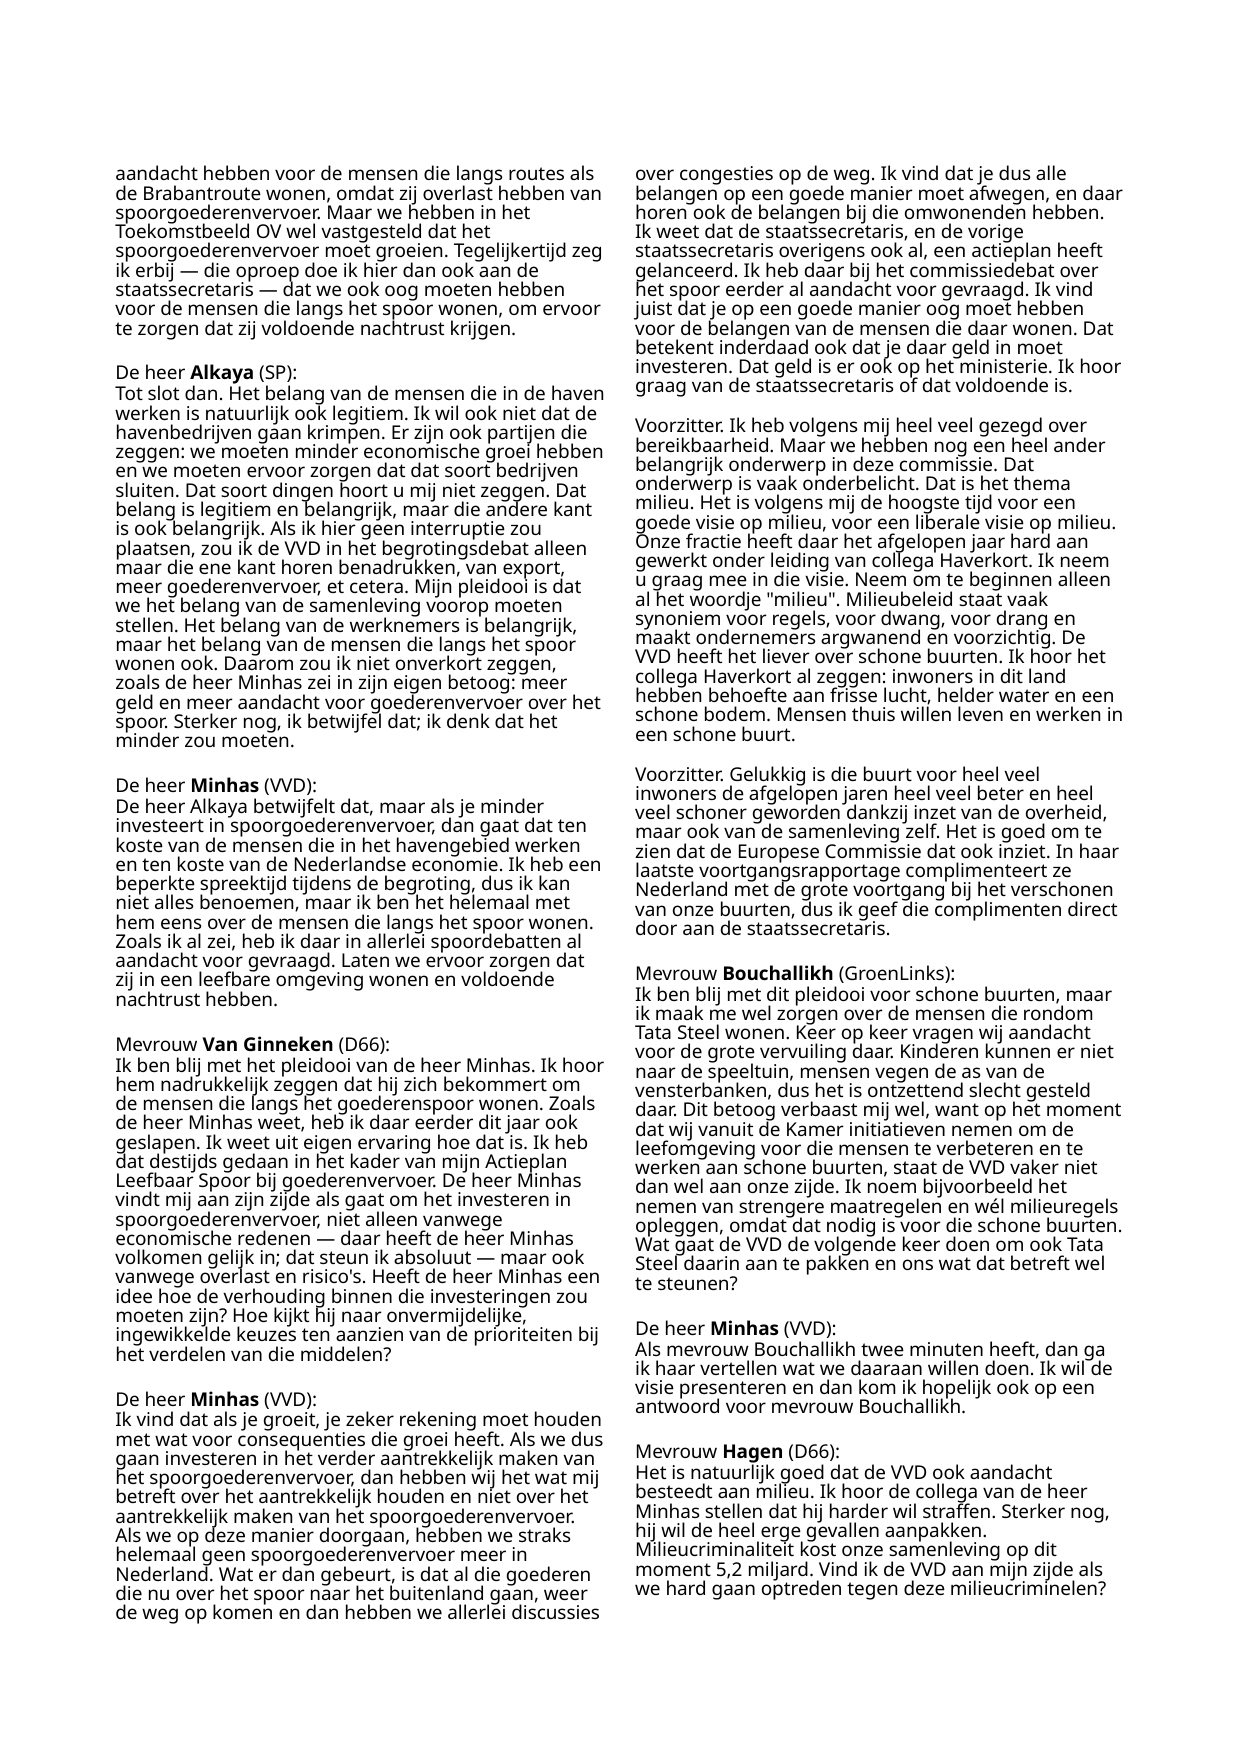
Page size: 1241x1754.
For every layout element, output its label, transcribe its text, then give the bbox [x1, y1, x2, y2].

text De heer Minhas (VVD): [635, 1315, 1125, 1341]
text over congesties op de weg. Ik vind dat je dus alle belangen op een goede manier moet afwegen, en daar horen ook de belangen bij die omwonenden hebben. Ik weet dat de staatssecretaris, en de vorige staatssecretaris overigens ook al, een actieplan heeft gelanceerd. Ik heb daar bij het commissiedebat over het spoor eerder al aandacht voor gevraagd. Ik vind juist dat je op een goede manier oog moet hebben voor de belangen van de mensen die daar wonen. Dat betekent inderdaad ook dat je daar geld in moet investeren. Dat geld is er ook op het ministerie. Ik hoor graag van de staatssecretaris of dat voldoende is. [635, 165, 1125, 397]
text De heer Alkaya (SP): [115, 359, 605, 385]
text Als mevrouw Bouchallikh twee minuten heeft, dan ga ik haar vertellen wat we daaraan willen doen. Ik wil de visie presenteren en dan kom ik hopelijk ook op een antwoord voor mevrouw Bouchallikh. [635, 1341, 1125, 1418]
text Mevrouw Bouchallikh (GroenLinks): [635, 960, 1125, 986]
text Ik ben blij met dit pleidooi voor schone buurten, maar ik maak me wel zorgen over de mensen die rondom Tata Steel wonen. Keer op keer vragen wij aandacht voor de grote vervuiling daar. Kinderen kunnen er niet naar de speeltuin, mensen vegen de as van de vensterbanken, dus het is ontzettend slecht gesteld daar. Dit betoog verbaast mij wel, want op het moment dat wij vanuit de Kamer initiatieven nemen om de leefomgeving voor die mensen te verbeteren en te werken aan schone buurten, staat de VVD vaker niet dan wel aan onze zijde. Ik noem bijvoorbeeld het nemen van strengere maatregelen en wél milieuregels opleggen, omdat dat nodig is voor die schone buurten. Wat gaat de VVD de volgende keer doen om ook Tata Steel daarin aan te pakken en ons wat dat betreft wel te steunen? [635, 986, 1125, 1294]
text Ik ben blij met het pleidooi van de heer Minhas. Ik hoor hem nadrukkelijk zeggen dat hij zich bekommert om de mensen die langs het goederenspoor wonen. Zoals de heer Minhas weet, heb ik daar eerder dit jaar ook geslapen. Ik weet uit eigen ervaring hoe dat is. Ik heb dat destijds gedaan in het kader van mijn Actieplan Leefbaar Spoor bij goederenvervoer. De heer Minhas vindt mij aan zijn zijde als gaat om het investeren in spoorgoederenvervoer, niet alleen vanwege economische redenen — daar heeft de heer Minhas volkomen gelijk in; dat steun ik absoluut — maar ook vanwege overlast en risico's. Heeft de heer Minhas een idee hoe de verhouding binnen die investeringen zou moeten zijn? Hoe kijkt hij naar onvermijdelijke, ingewikkelde keuzes ten aanzien van de prioriteiten bij het verdelen van die middelen? [115, 1057, 605, 1365]
text Ik vind dat als je groeit, je zeker rekening moet houden met wat voor consequenties die groei heeft. Als we dus gaan investeren in het verder aantrekkelijk maken van het spoorgoederenvervoer, dan hebben wij het wat mij betreft over het aantrekkelijk houden en niet over het aantrekkelijk maken van het spoorgoederenvervoer. Als we op deze manier doorgaan, hebben we straks helemaal geen spoorgoederenvervoer meer in Nederland. Wat er dan gebeurt, is dat al die goederen die nu over het spoor naar het buitenland gaan, weer de weg op komen en dan hebben we allerlei discussies [115, 1411, 605, 1623]
text Mevrouw Hagen (D66): [635, 1438, 1125, 1464]
text Tot slot dan. Het belang van de mensen die in de haven werken is natuurlijk ook legitiem. Ik wil ook niet dat de havenbedrijven gaan krimpen. Er zijn ook partijen die zeggen: we moeten minder economische groei hebben en we moeten ervoor zorgen dat dat soort bedrijven sluiten. Dat soort dingen hoort u mij niet zeggen. Dat belang is legitiem en belangrijk, maar die andere kant is ook belangrijk. Als ik hier geen interruptie zou plaatsen, zou ik de VVD in het begrotingsdebat alleen maar die ene kant horen benadrukken, van export, meer goederenvervoer, et cetera. Mijn pleidooi is dat we het belang van de samenleving voorop moeten stellen. Het belang van de werknemers is belangrijk, maar het belang van de mensen die langs het spoor wonen ook. Daarom zou ik niet onverkort zeggen, zoals de heer Minhas zei in zijn eigen betoog: meer geld en meer aandacht voor goederenvervoer over het spoor. Sterker nog, ik betwijfel dat; ik denk dat het minder zou moeten. [115, 385, 605, 751]
text De heer Minhas (VVD): [115, 1386, 605, 1411]
text Het is natuurlijk goed dat de VVD ook aandacht besteedt aan milieu. Ik hoor de collega van de heer Minhas stellen dat hij harder wil straffen. Sterker nog, hij wil de heel erge gevallen aanpakken. Milieucriminaliteit kost onze samenleving op dit moment 5,2 miljard. Vind ik de VVD aan mijn zijde als we hard gaan optreden tegen deze milieucriminelen? [635, 1464, 1125, 1599]
text De heer Alkaya betwijfelt dat, maar als je minder investeert in spoorgoederenvervoer, dan gaat dat ten koste van de mensen die in het havengebied werken en ten koste van de Nederlandse economie. Ik heb een beperkte spreektijd tijdens de begroting, dus ik kan niet alles benoemen, maar ik ben het helemaal met hem eens over de mensen die langs het spoor wonen. Zoals ik al zei, heb ik daar in allerlei spoordebatten al aandacht voor gevraagd. Laten we ervoor zorgen dat zij in een leefbare omgeving wonen en voldoende nachtrust hebben. [115, 798, 605, 1010]
text Voorzitter. Ik heb volgens mij heel veel gezegd over bereikbaarheid. Maar we hebben nog een heel ander belangrijk onderwerp in deze commissie. Dat onderwerp is vaak onderbelicht. Dat is het thema milieu. Het is volgens mij de hoogste tijd voor een goede visie op milieu, voor een liberale visie op milieu. Onze fractie heeft daar het afgelopen jaar hard aan gewerkt onder leiding van collega Haverkort. Ik neem u graag mee in die visie. Neem om te beginnen alleen al het woordje "milieu". Milieubeleid staat vaak synoniem voor regels, voor dwang, voor drang en maakt ondernemers argwanend en voorzichtig. De VVD heeft het liever over schone buurten. Ik hoor het collega Haverkort al zeggen: inwoners in dit land hebben behoefte aan frisse lucht, helder water en een schone bodem. Mensen thuis willen leven en werken in een schone buurt. [635, 417, 1125, 745]
text aandacht hebben voor de mensen die langs routes als de Brabantroute wonen, omdat zij overlast hebben van spoorgoederenvervoer. Maar we hebben in het Toekomstbeeld OV wel vastgesteld dat het spoorgoederenvervoer moet groeien. Tegelijkertijd zeg ik erbij — die oproep doe ik hier dan ook aan de staatssecretaris — dat we ook oog moeten hebben voor de mensen die langs het spoor wonen, om ervoor te zorgen dat zij voldoende nachtrust krijgen. [115, 165, 605, 339]
text De heer Minhas (VVD): [115, 772, 605, 798]
text Mevrouw Van Ginneken (D66): [115, 1031, 605, 1057]
text Voorzitter. Gelukkig is die buurt voor heel veel inwoners de afgelopen jaren heel veel beter en heel veel schoner geworden dankzij inzet van de overheid, maar ook van de samenleving zelf. Het is goed om te zien dat de Europese Commissie dat ook inziet. In haar laatste voortgangsrapportage complimenteert ze Nederland met de grote voortgang bij het verschonen van onze buurten, dus ik geef die complimenten direct door aan de staatssecretaris. [635, 766, 1125, 939]
